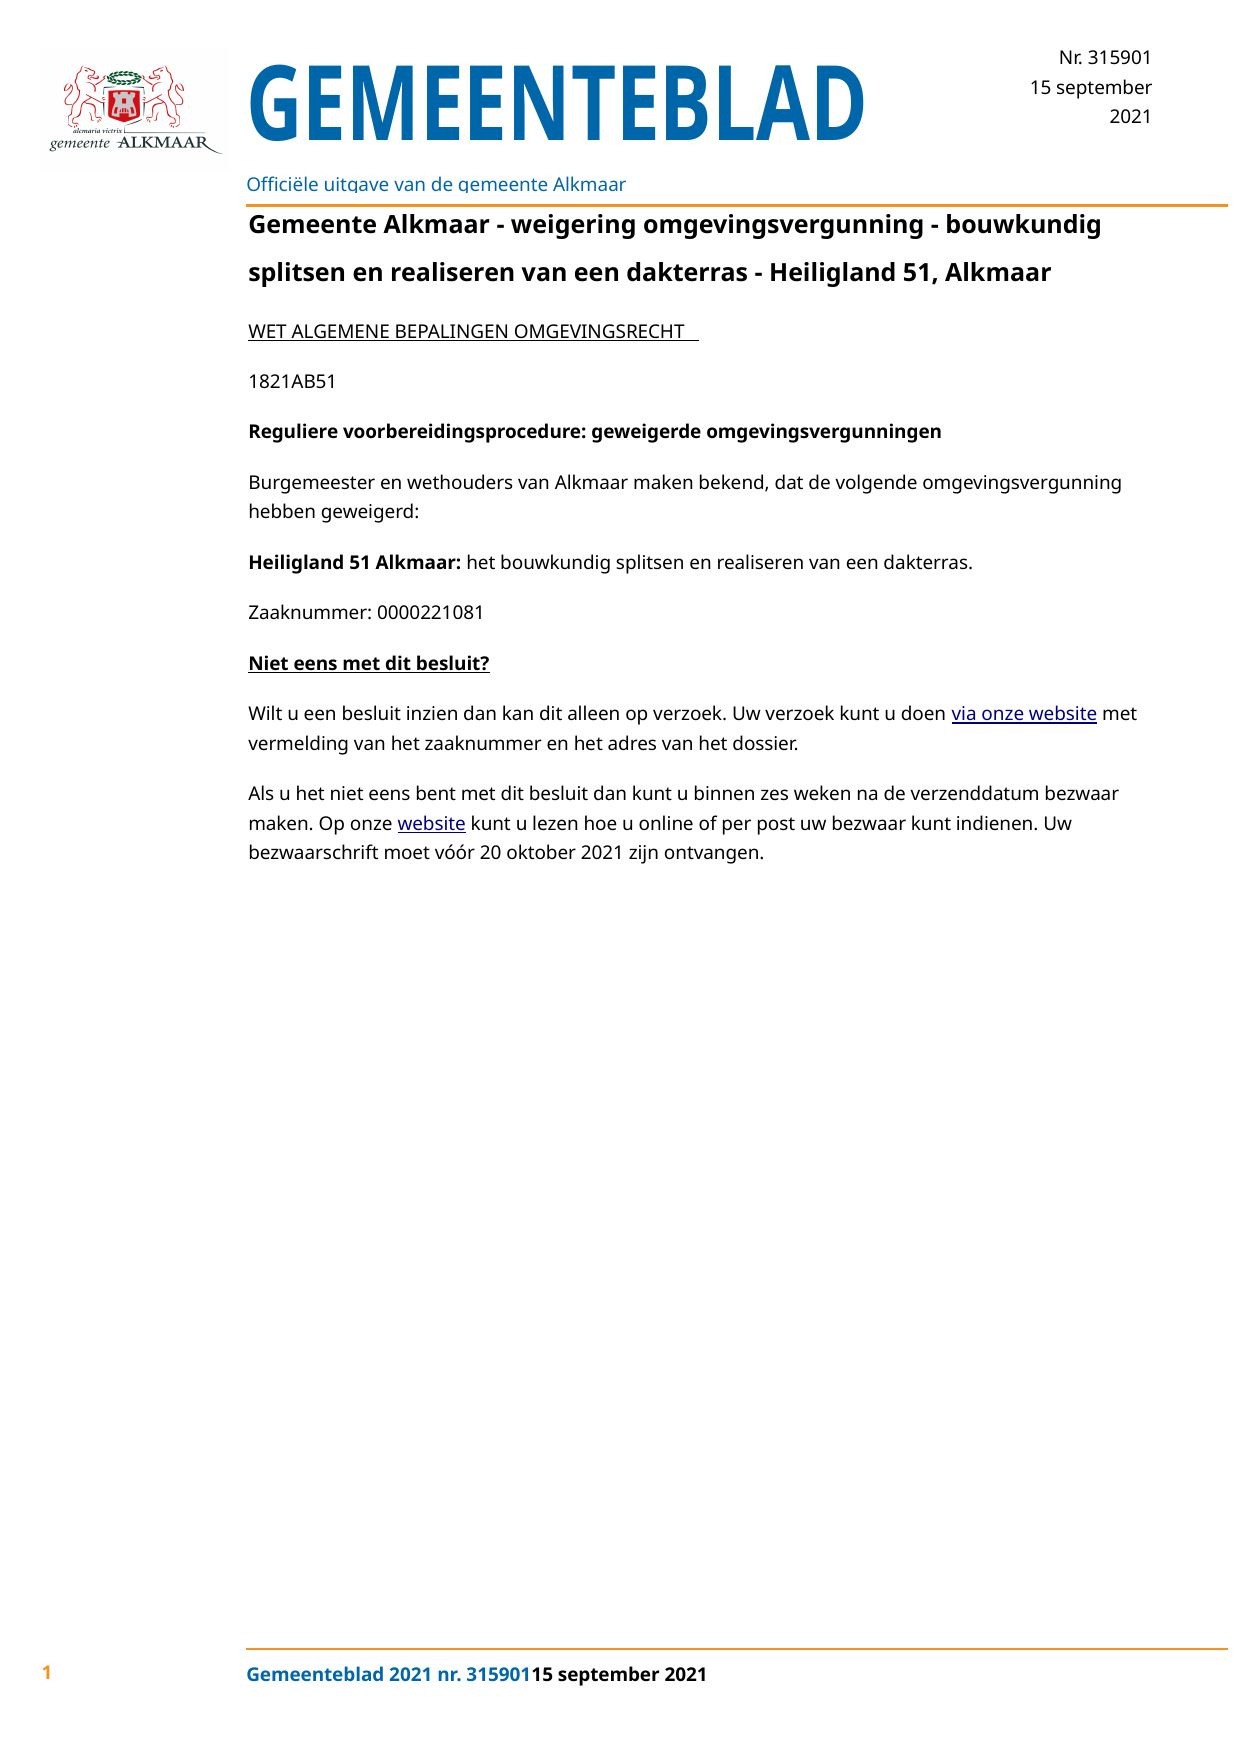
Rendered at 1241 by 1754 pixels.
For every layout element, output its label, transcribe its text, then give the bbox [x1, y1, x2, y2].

text 1821AB51 [248, 368, 1152, 394]
text Niet eens met dit besluit? [248, 650, 1152, 676]
picture [41, 47, 231, 172]
text Als u het niet eens bent met dit besluit dan kunt u binnen zes weken na de verzenddatum bezwaar maken. Op onze website kunt u lezen hoe u online of per post uw bezwaar kunt indienen. Uw bezwaarschrift moet vóór 20 oktober 2021 zijn ontvangen. [248, 780, 1152, 865]
text WET ALGEMENE BEPALINGEN OMGEVINGSRECHT [248, 318, 1152, 344]
text Zaaknummer: 0000221081 [248, 599, 1152, 625]
text Burgemeester en wethouders van Alkmaar maken bekend, dat de volgende omgevingsvergunning hebben geweigerd: [248, 469, 1152, 524]
text Reguliere voorbereidingsprocedure: geweigerde omgevingsvergunningen [248, 419, 1152, 444]
text Gemeente Alkmaar - weigering omgevingsvergunning - bouwkundig splitsen en realiseren van een dakterras - Heiligland 51, Alkmaar [248, 207, 1152, 288]
text Wilt u een besluit inzien dan kan dit alleen op verzoek. Uw verzoek kunt u doen via onze website met vermelding van het zaaknummer en het adres van het dossier. [248, 700, 1152, 756]
text Heiligland 51 Alkmaar: het bouwkundig splitsen en realiseren van een dakterras. [248, 549, 1152, 575]
